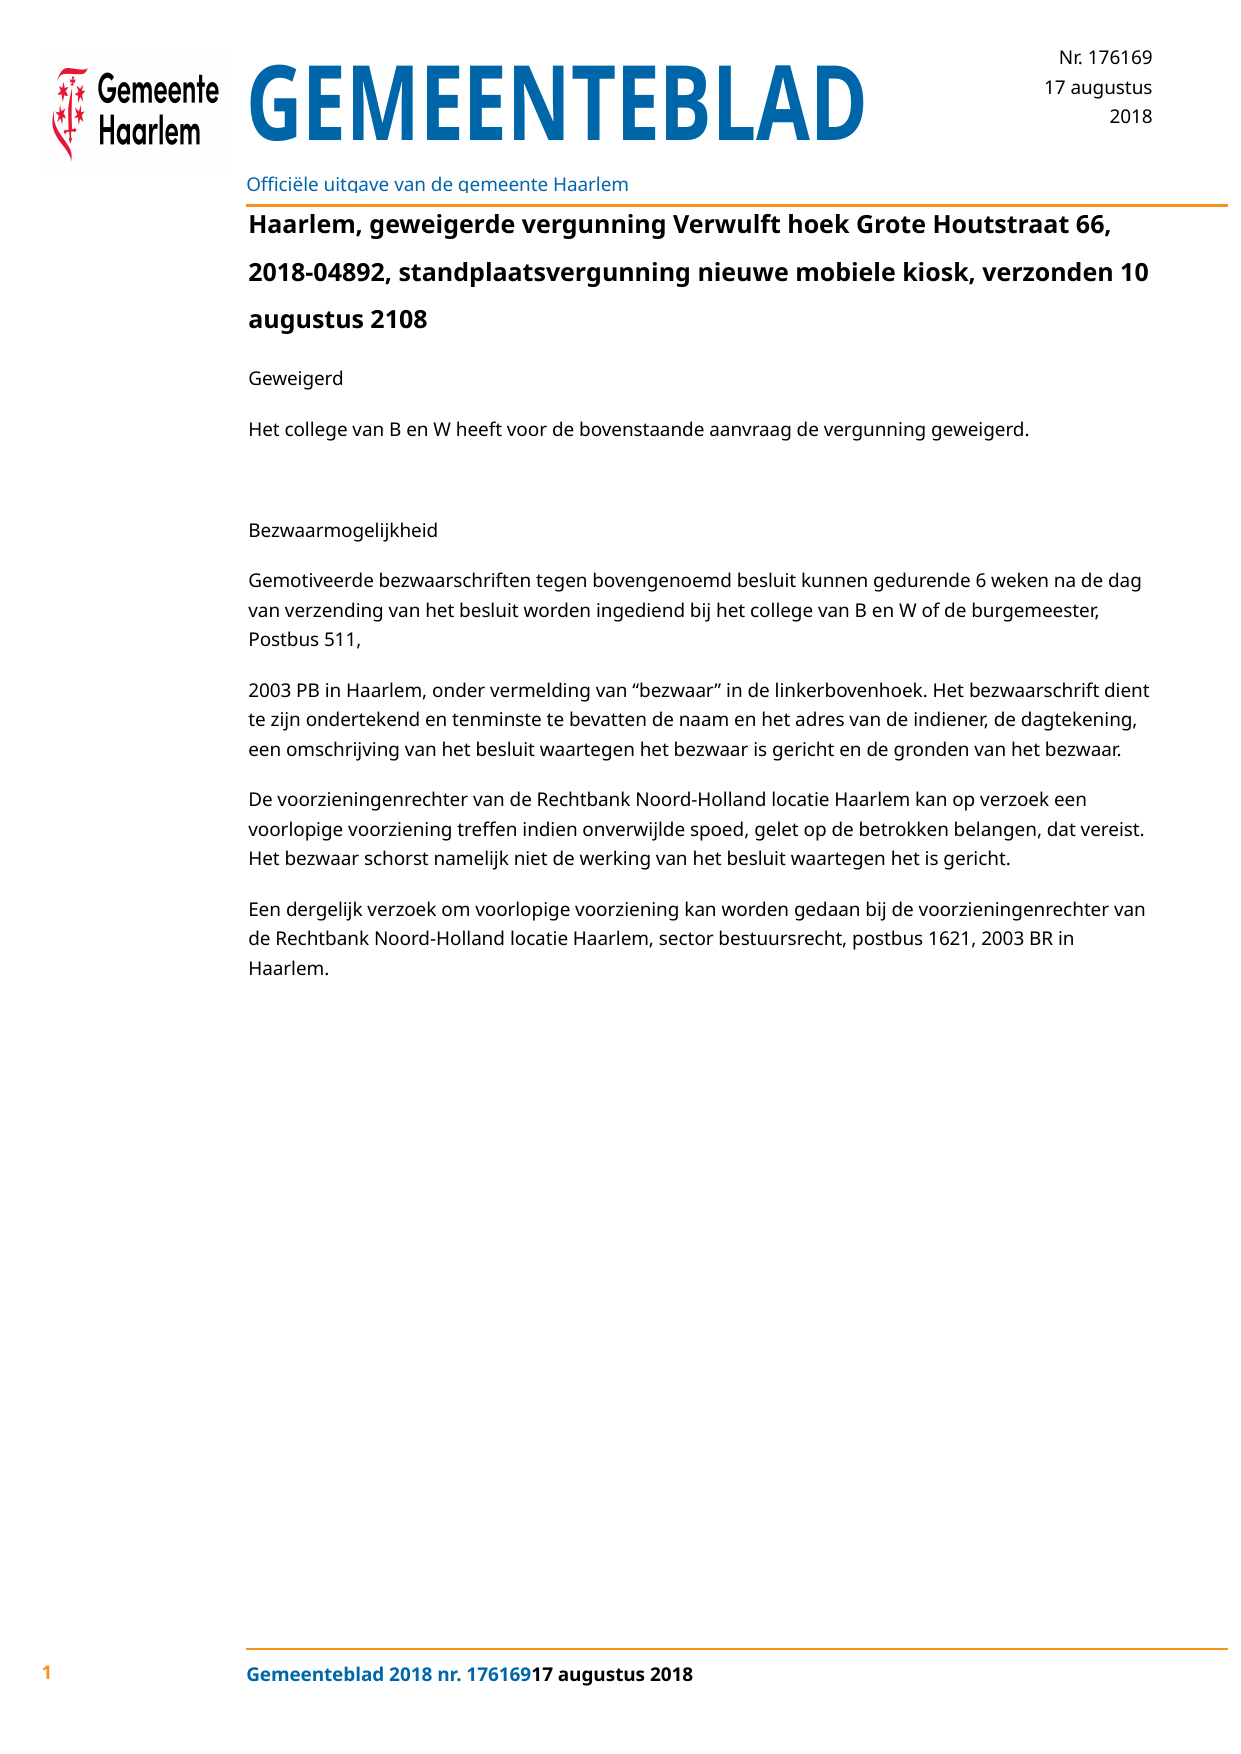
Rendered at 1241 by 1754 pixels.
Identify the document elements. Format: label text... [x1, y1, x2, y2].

text 2003 PB in Haarlem, onder vermelding van “bezwaar” in de linkerbovenhoek. Het bezwaarschrift dient te zijn ondertekend en tenminste te bevatten de naam en het adres van de indiener, de dagtekening, een omschrijving van het besluit waartegen het bezwaar is gericht en de gronden van het bezwaar. [248, 677, 1152, 762]
text Geweigerd [248, 366, 1152, 391]
text Haarlem, geweigerde vergunning Verwulft hoek Grote Houtstraat 66, 2018-04892, standplaatsvergunning nieuwe mobiele kiosk, verzonden 10 augustus 2108 [248, 207, 1152, 336]
picture [41, 47, 231, 172]
text Gemotiveerde bezwaarschriften tegen bovengenoemd besluit kunnen gedurende 6 weken na de dag van verzending van het besluit worden ingediend bij het college van B en W of de burgemeester, Postbus 511, [248, 567, 1152, 652]
text Een dergelijk verzoek om voorlopige voorziening kan worden gedaan bij de voorzieningenrechter van de Rechtbank Noord-Holland locatie Haarlem, sector bestuursrecht, postbus 1621, 2003 BR in Haarlem. [248, 896, 1152, 981]
text Bezwaarmogelijkheid [248, 517, 1152, 542]
text De voorzieningenrechter van de Rechtbank Noord-Holland locatie Haarlem kan op verzoek een voorlopige voorziening treffen indien onverwijlde spoed, gelet op de betrokken belangen, dat vereist. Het bezwaar schorst namelijk niet de werking van het besluit waartegen het is gericht. [248, 786, 1152, 871]
text Het college van B en W heeft voor de bovenstaande aanvraag de vergunning geweigerd. [248, 416, 1152, 442]
